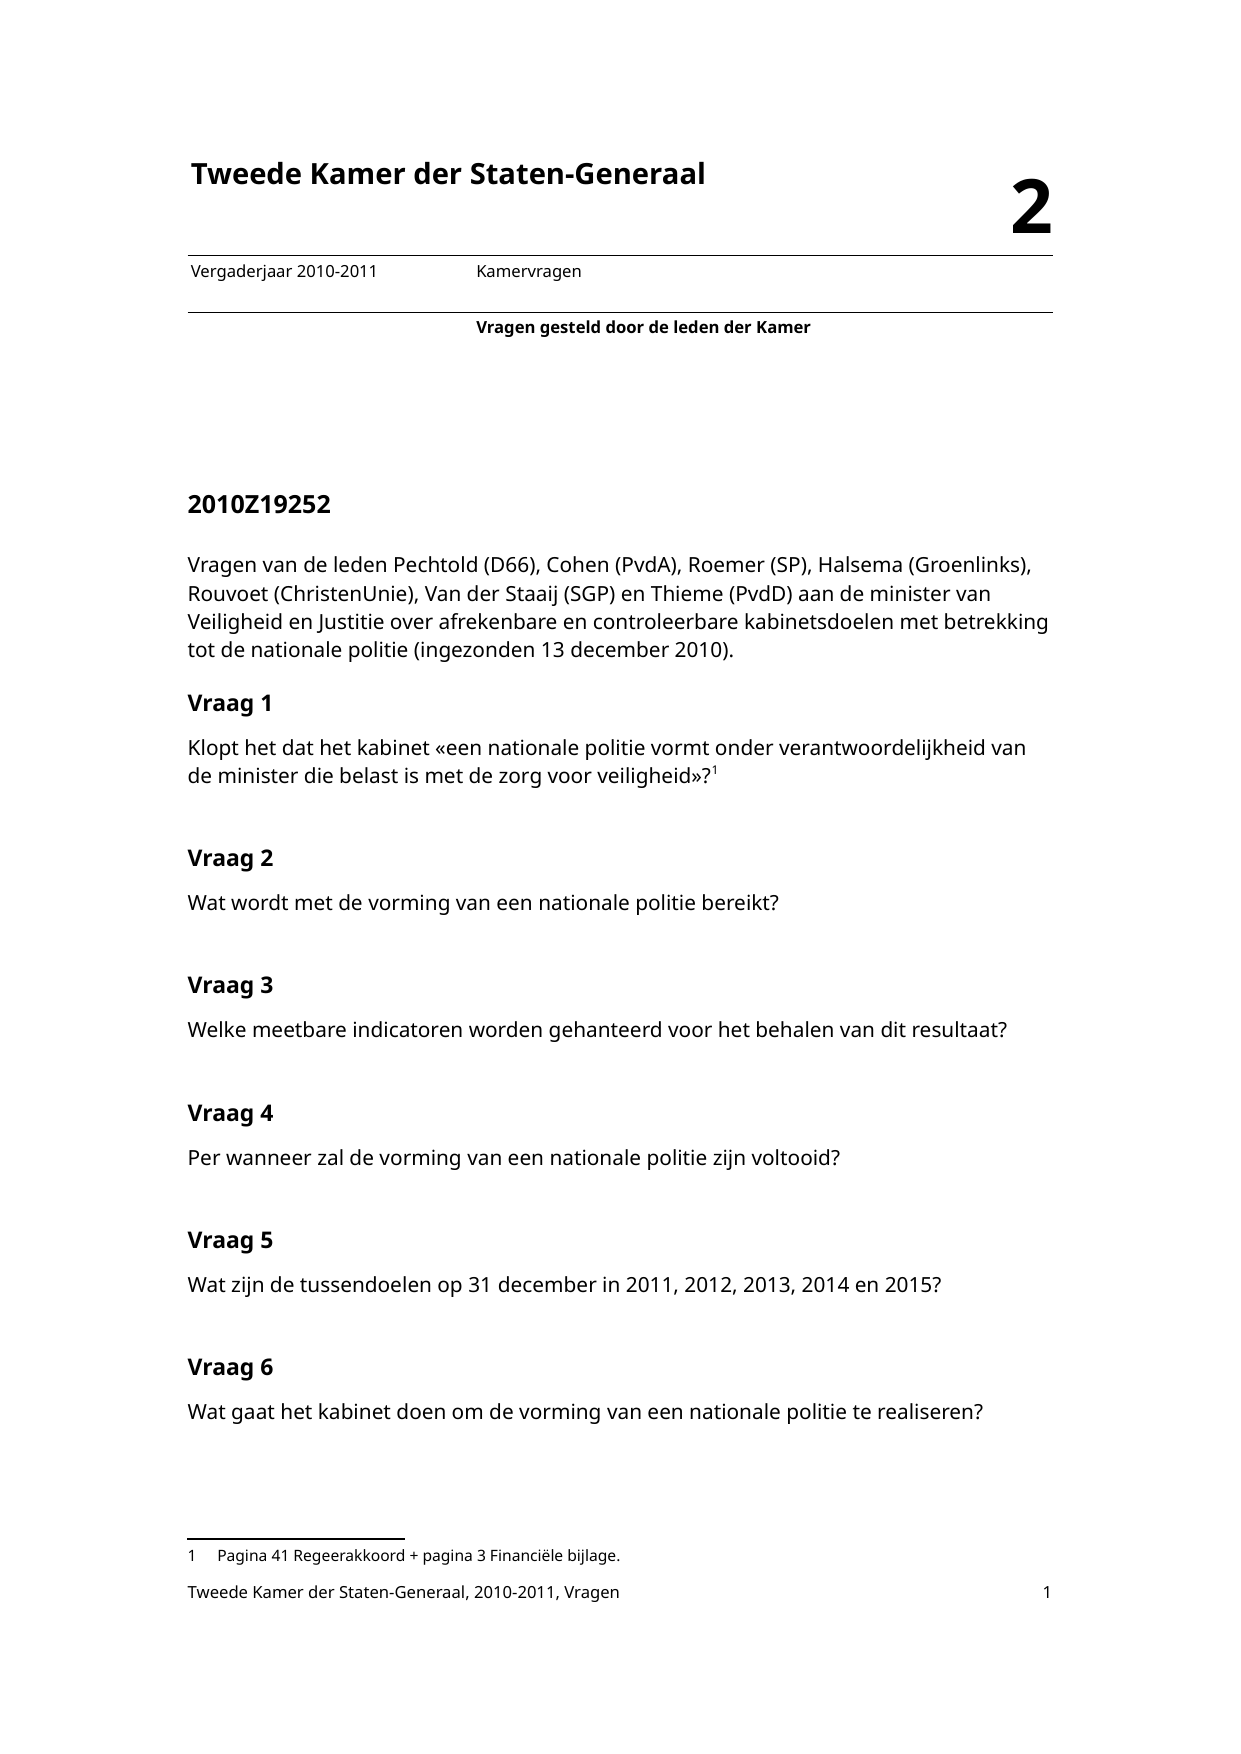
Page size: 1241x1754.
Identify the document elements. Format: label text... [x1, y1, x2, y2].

subtitle Vraag 4 [187, 1097, 1053, 1128]
text Per wanneer zal de vorming van een nationale politie zijn voltooid? [187, 1143, 1053, 1171]
subtitle Vraag 3 [187, 969, 1053, 1001]
table_header Tweede Kamer der Staten-Generaal [188, 150, 879, 255]
text Klopt het dat het kabinet «een nationale politie vormt onder verantwoordelijkheid van de minister die belast is met de zorg voor veiligheid»? [187, 733, 1053, 790]
subtitle Vraag 5 [187, 1224, 1053, 1255]
subtitle Vraag 2 [187, 842, 1053, 873]
text Wat zijn de tussendoelen op 31 december in 2011, 2012, 2013, 2014 en 2015? [187, 1270, 1053, 1298]
text Pagina 41 Regeerakkoord + pagina 3 Financiële bijlage. [187, 1538, 1053, 1566]
subtitle Vraag 6 [187, 1351, 1053, 1382]
table_cell [188, 313, 473, 339]
text Vragen van de leden Pechtold (D66), Cohen (PvdA), Roemer (SP), Halsema (Groenlinks), Rouvoet (ChristenUnie), Van der Staaij (SGP) en Thieme (PvdD) aan de minister van Veiligheid en Justitie over afrekenbare en controleerbare kabinetsdoelen met betrekking tot de nationale politie (ingezonden 13 december 2010). [187, 550, 1053, 664]
table_cell Vragen gesteld door de leden der Kamer [473, 313, 1053, 339]
table_cell Kamervragen [473, 256, 1053, 312]
text Wat wordt met de vorming van een nationale politie bereikt? [187, 888, 1053, 917]
text Welke meetbare indicatoren worden gehanteerd voor het behalen van dit resultaat? [187, 1016, 1053, 1044]
subtitle Vraag 1 [187, 687, 1053, 718]
table_header 2 [880, 150, 1053, 255]
text 2010Z19252 [187, 487, 1053, 521]
table_cell Vergaderjaar 2010-2011 [188, 256, 473, 312]
text Wat gaat het kabinet doen om de vorming van een nationale politie te realiseren? [187, 1397, 1053, 1426]
